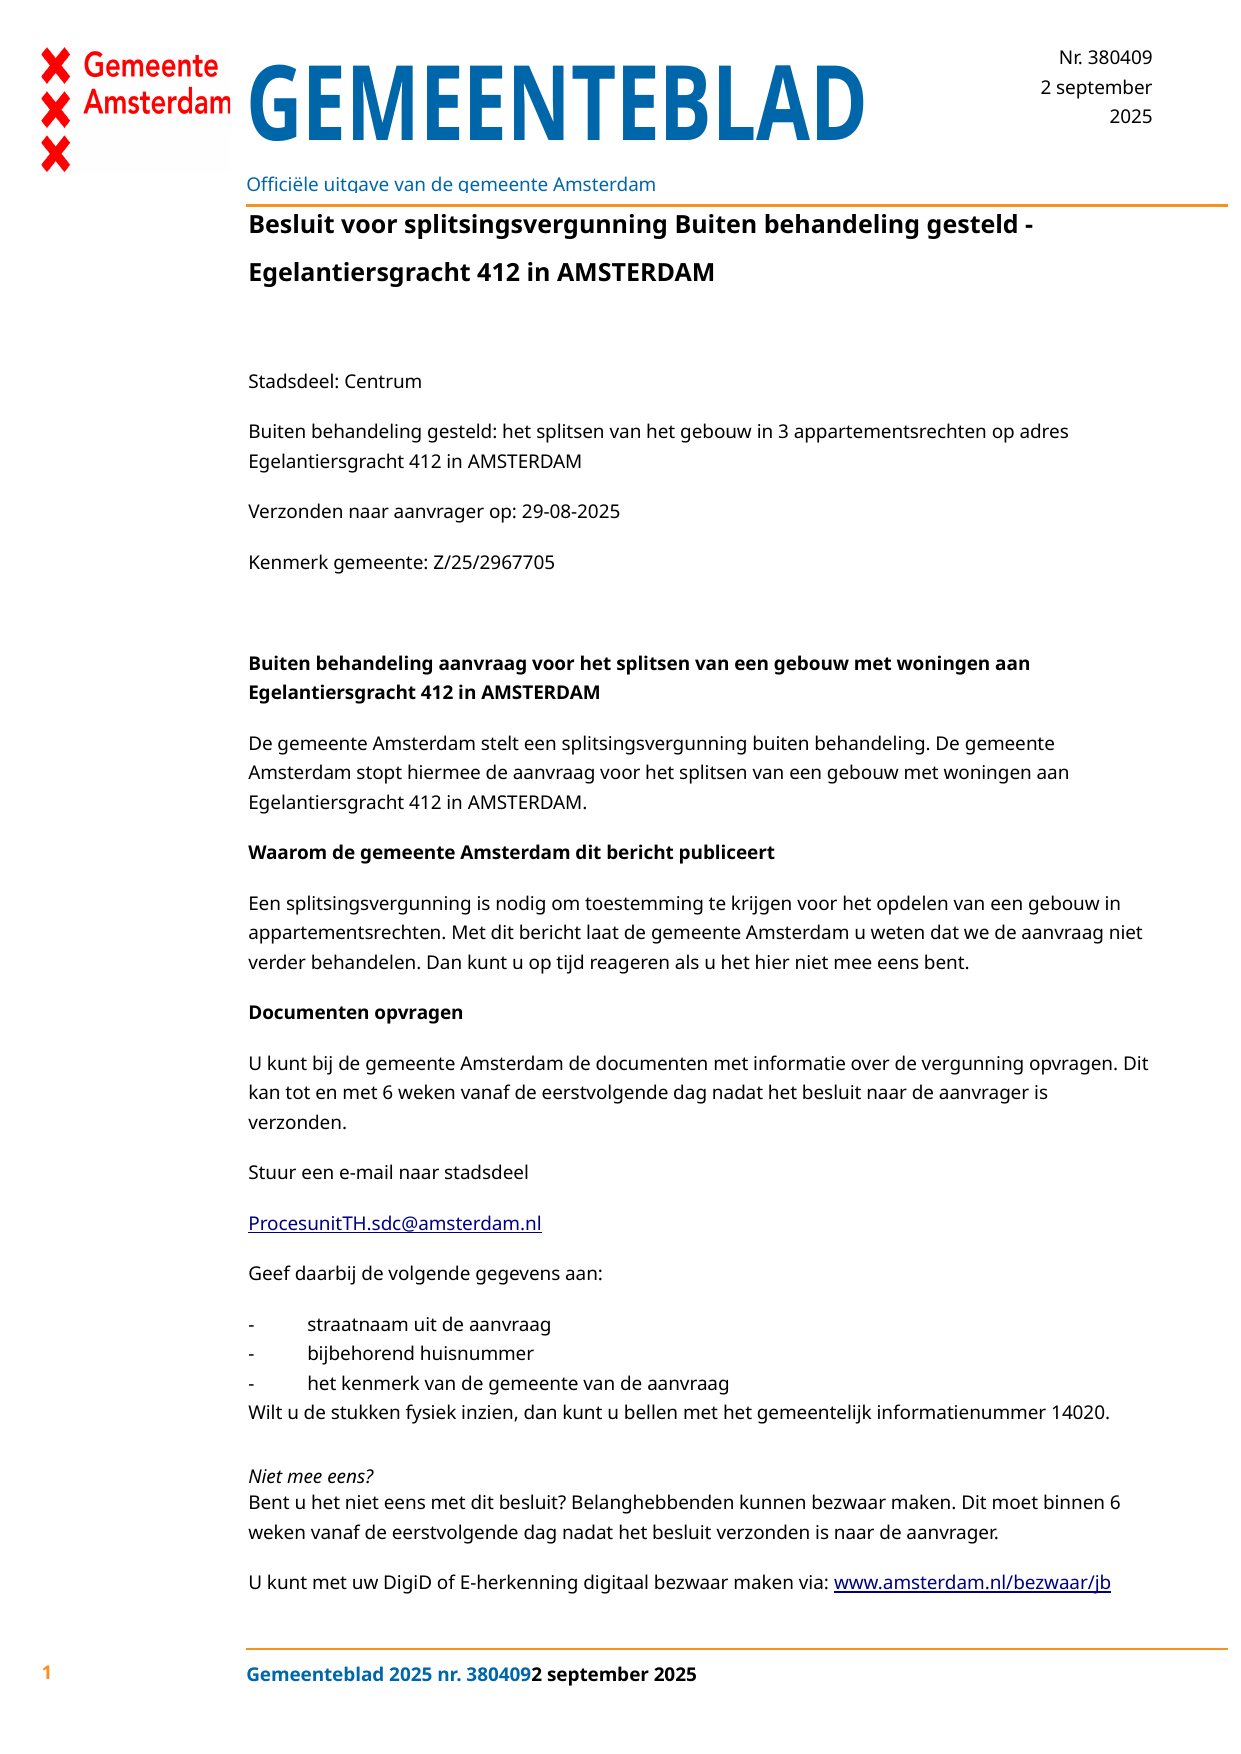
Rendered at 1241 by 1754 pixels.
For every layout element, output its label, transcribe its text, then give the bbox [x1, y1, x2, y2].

text Een splitsingsvergunning is nodig om toestemming te krijgen voor het opdelen van een gebouw in appartementsrechten. Met dit bericht laat de gemeente Amsterdam u weten dat we de aanvraag niet verder behandelen. Dan kunt u op tijd reageren als u het hier niet mee eens bent. [248, 890, 1152, 975]
text Waarom de gemeente Amsterdam dit bericht publiceert [248, 839, 1152, 865]
text Besluit voor splitsingsvergunning Buiten behandeling gesteld - Egelantiersgracht 412 in AMSTERDAM [248, 207, 1152, 288]
text De gemeente Amsterdam stelt een splitsingsvergunning buiten behandeling. De gemeente Amsterdam stopt hiermee de aanvraag voor het splitsen van een gebouw met woningen aan Egelantiersgracht 412 in AMSTERDAM. [248, 730, 1152, 815]
text Verzonden naar aanvrager op: 29-08-2025 [248, 499, 1152, 524]
text Stadsdeel: Centrum [248, 368, 1152, 394]
list het kenmerk van de gemeente van de aanvraag [248, 1370, 1152, 1396]
text Wilt u de stukken fysiek inzien, dan kunt u bellen met het gemeentelijk informatienummer 14020. [248, 1399, 1152, 1425]
text ProcesunitTH.sdc@amsterdam.nl [248, 1210, 1152, 1236]
list straatnaam uit de aanvraag [248, 1311, 1152, 1337]
text Bent u het niet eens met dit besluit? Belanghebbenden kunnen bezwaar maken. Dit moet binnen 6 weken vanaf de eerstvolgende dag nadat het besluit verzonden is naar de aanvrager. [248, 1489, 1152, 1544]
text Buiten behandeling aanvraag voor het splitsen van een gebouw met woningen aan Egelantiersgracht 412 in AMSTERDAM [248, 650, 1152, 705]
text Niet mee eens? [248, 1463, 1152, 1489]
text Stuur een e-mail naar stadsdeel [248, 1159, 1152, 1185]
list bijbehorend huisnummer [248, 1340, 1152, 1366]
text U kunt bij de gemeente Amsterdam de documenten met informatie over de vergunning opvragen. Dit kan tot en met 6 weken vanaf de eerstvolgende dag nadat het besluit naar de aanvrager is verzonden. [248, 1050, 1152, 1135]
text Buiten behandeling gesteld: het splitsen van het gebouw in 3 appartementsrechten op adres Egelantiersgracht 412 in AMSTERDAM [248, 419, 1152, 474]
text Kenmerk gemeente: Z/25/2967705 [248, 549, 1152, 575]
text Documenten opvragen [248, 999, 1152, 1025]
text Geef daarbij de volgende gegevens aan: [248, 1260, 1152, 1286]
picture [41, 47, 231, 172]
text U kunt met uw DigiD of E-herkenning digitaal bezwaar maken via: www.amsterdam.nl/bezwaar/jb [248, 1569, 1152, 1595]
